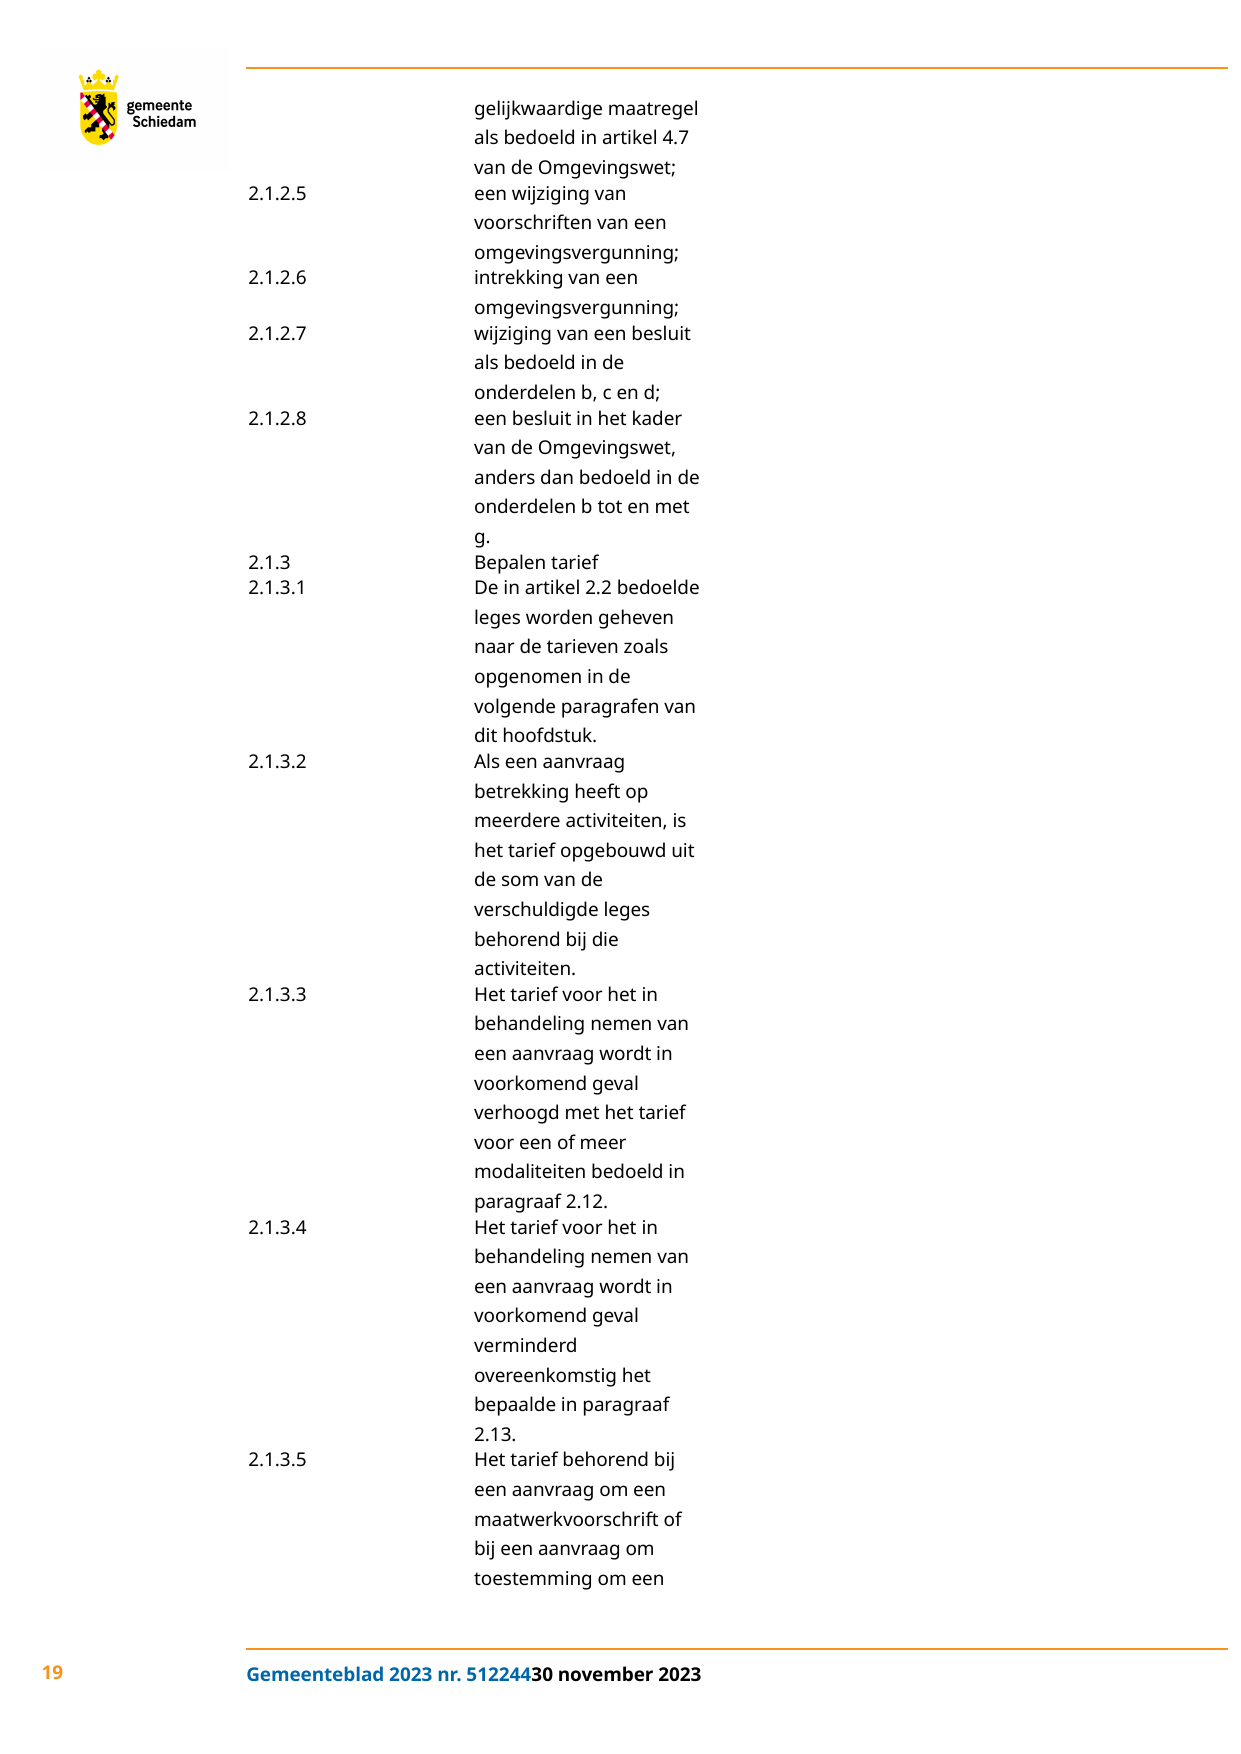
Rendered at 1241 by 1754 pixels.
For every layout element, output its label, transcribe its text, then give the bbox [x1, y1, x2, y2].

table_cell 2.1.3 [248, 549, 474, 574]
table_cell Het tarief voor het in behandeling nemen van een aanvraag wordt in voorkomend geval verminderd overeenkomstig het bepaalde in paragraaf 2.13. [474, 1214, 700, 1447]
table_cell 2.1.3.3 [248, 981, 474, 1214]
table_cell 2.1.2.6 [248, 265, 474, 320]
table_cell een wijziging van voorschriften van een omgevingsvergunning; [474, 180, 700, 264]
table_cell [700, 549, 926, 574]
table_cell [926, 575, 1152, 748]
picture [41, 47, 231, 172]
table_cell wijziging van een besluit als bedoeld in de onderdelen b, c en d; [474, 320, 700, 405]
table_cell Het tarief voor het in behandeling nemen van een aanvraag wordt in voorkomend geval verhoogd met het tarief voor een of meer modaliteiten bedoeld in paragraaf 2.12. [474, 981, 700, 1214]
table_cell [700, 320, 926, 405]
table_cell intrekking van een omgevingsvergunning; [474, 265, 700, 320]
table_cell [926, 981, 1152, 1214]
table_cell [926, 549, 1152, 574]
table_cell [700, 1214, 926, 1447]
table_cell 2.1.3.1 [248, 575, 474, 748]
table_cell [248, 95, 474, 180]
table_cell Als een aanvraag betrekking heeft op meerdere activiteiten, is het tarief opgebouwd uit de som van de verschuldigde leges behorend bij die activiteiten. [474, 748, 700, 981]
table_cell [926, 1214, 1152, 1447]
table_cell [926, 748, 1152, 981]
table_cell Bepalen tarief [474, 549, 700, 574]
table_cell [926, 265, 1152, 320]
table_cell 2.1.2.7 [248, 320, 474, 405]
table_cell 2.1.3.4 [248, 1214, 474, 1447]
table_cell [926, 405, 1152, 549]
table_cell [700, 1447, 926, 1591]
table_cell [926, 95, 1152, 180]
table_cell [926, 1447, 1152, 1591]
table_cell 2.1.3.2 [248, 748, 474, 981]
table_cell [700, 748, 926, 981]
table_cell 2.1.2.5 [248, 180, 474, 264]
table_cell [700, 95, 926, 180]
table_cell 2.1.2.8 [248, 405, 474, 549]
table_cell Het tarief behorend bij een aanvraag om een maatwerkvoorschrift of bij een aanvraag om toestemming om een [474, 1447, 700, 1591]
table_cell gelijkwaardige maatregel als bedoeld in artikel 4.7 van de Omgevingswet; [474, 95, 700, 180]
table_cell 2.1.3.5 [248, 1447, 474, 1591]
table_cell een besluit in het kader van de Omgevingswet, anders dan bedoeld in de onderdelen b tot en met g. [474, 405, 700, 549]
table_cell [700, 981, 926, 1214]
table_cell [700, 405, 926, 549]
table_cell [926, 180, 1152, 264]
table_cell [700, 265, 926, 320]
table_cell [700, 180, 926, 264]
table_cell [926, 320, 1152, 405]
table_cell De in artikel 2.2 bedoelde leges worden geheven naar de tarieven zoals opgenomen in de volgende paragrafen van dit hoofdstuk. [474, 575, 700, 748]
table_cell [700, 575, 926, 748]
